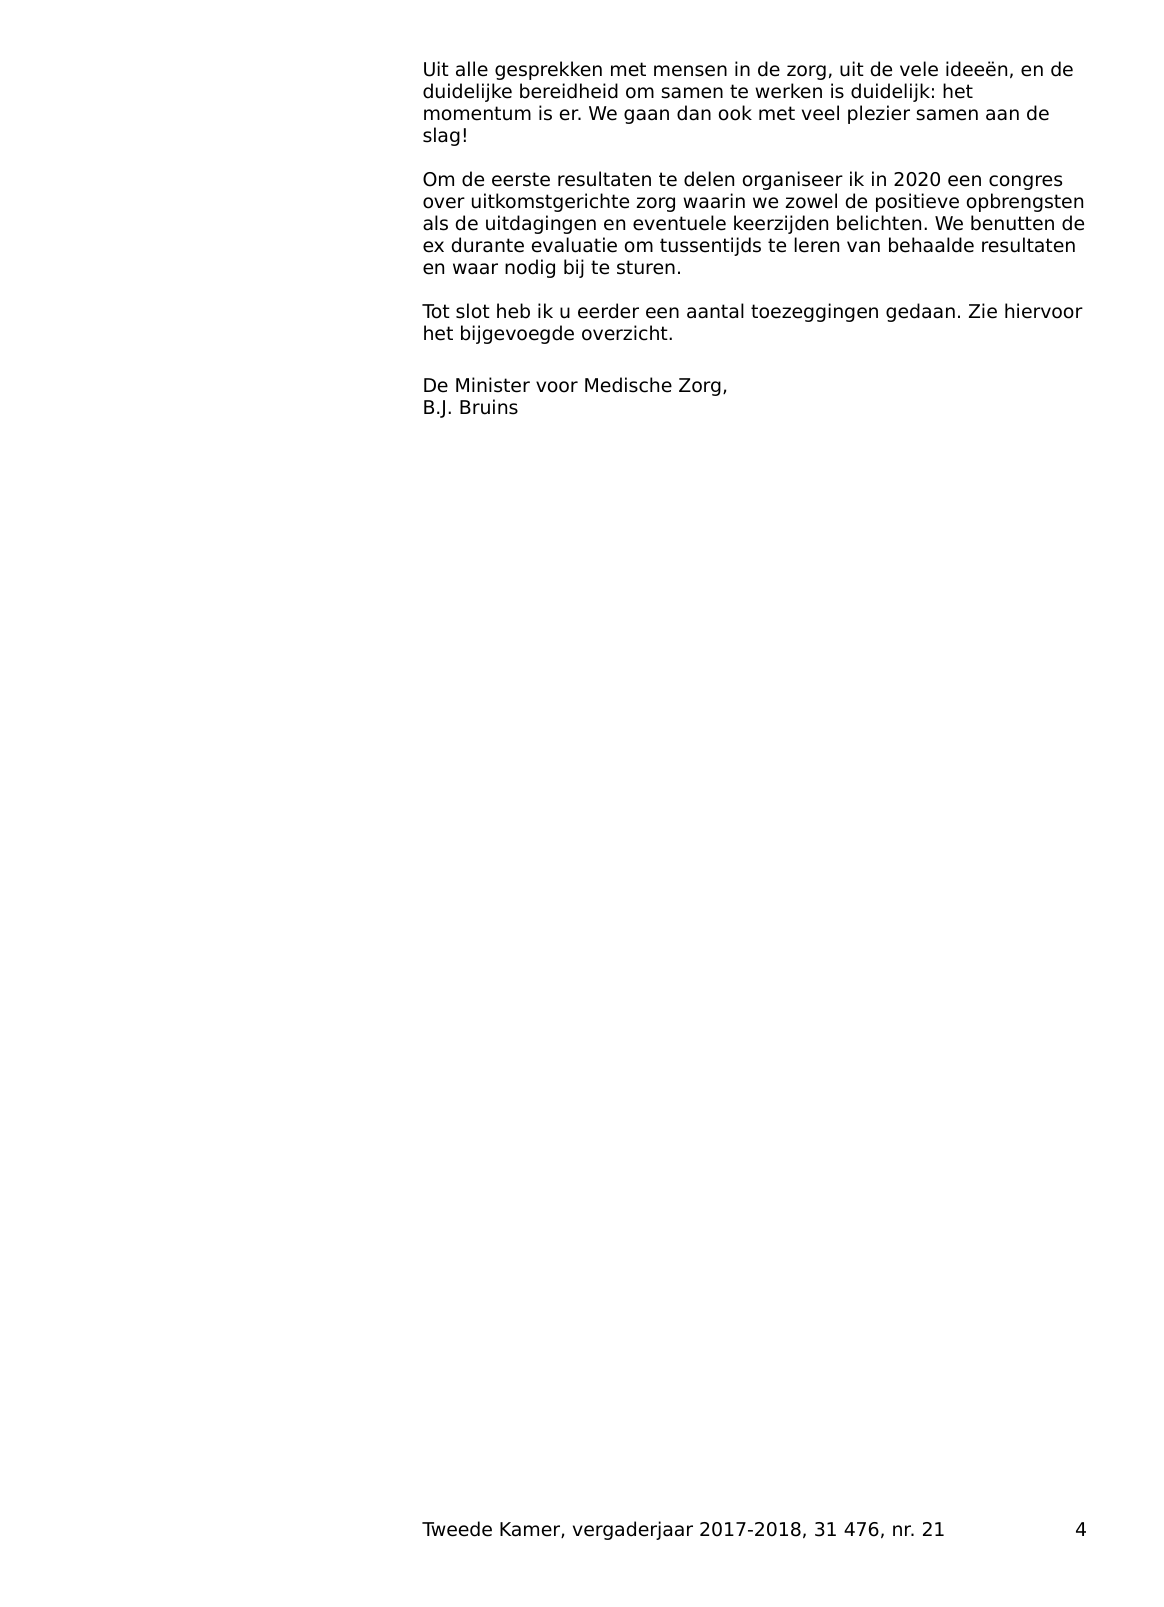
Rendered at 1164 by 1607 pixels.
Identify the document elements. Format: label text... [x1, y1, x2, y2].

text Uit alle gesprekken met mensen in de zorg, uit de vele ideeën, en de duidelijke bereidheid om samen te werken is duidelijk: het momentum is er. We gaan dan ook met veel plezier samen aan de slag! [422, 59, 1087, 147]
text Tot slot heb ik u eerder een aantal toezeggingen gedaan. Zie hiervoor het bijgevoegde overzicht. [422, 301, 1087, 345]
text Om de eerste resultaten te delen organiseer ik in 2020 een congres over uitkomstgerichte zorg waarin we zowel de positieve opbrengsten als de uitdagingen en eventuele keerzijden belichten. We benutten de ex durante evaluatie om tussentijds te leren van behaalde resultaten en waar nodig bij te sturen. [422, 169, 1087, 279]
text De Minister voor Medische Zorg, B.J. Bruins [422, 375, 1087, 419]
